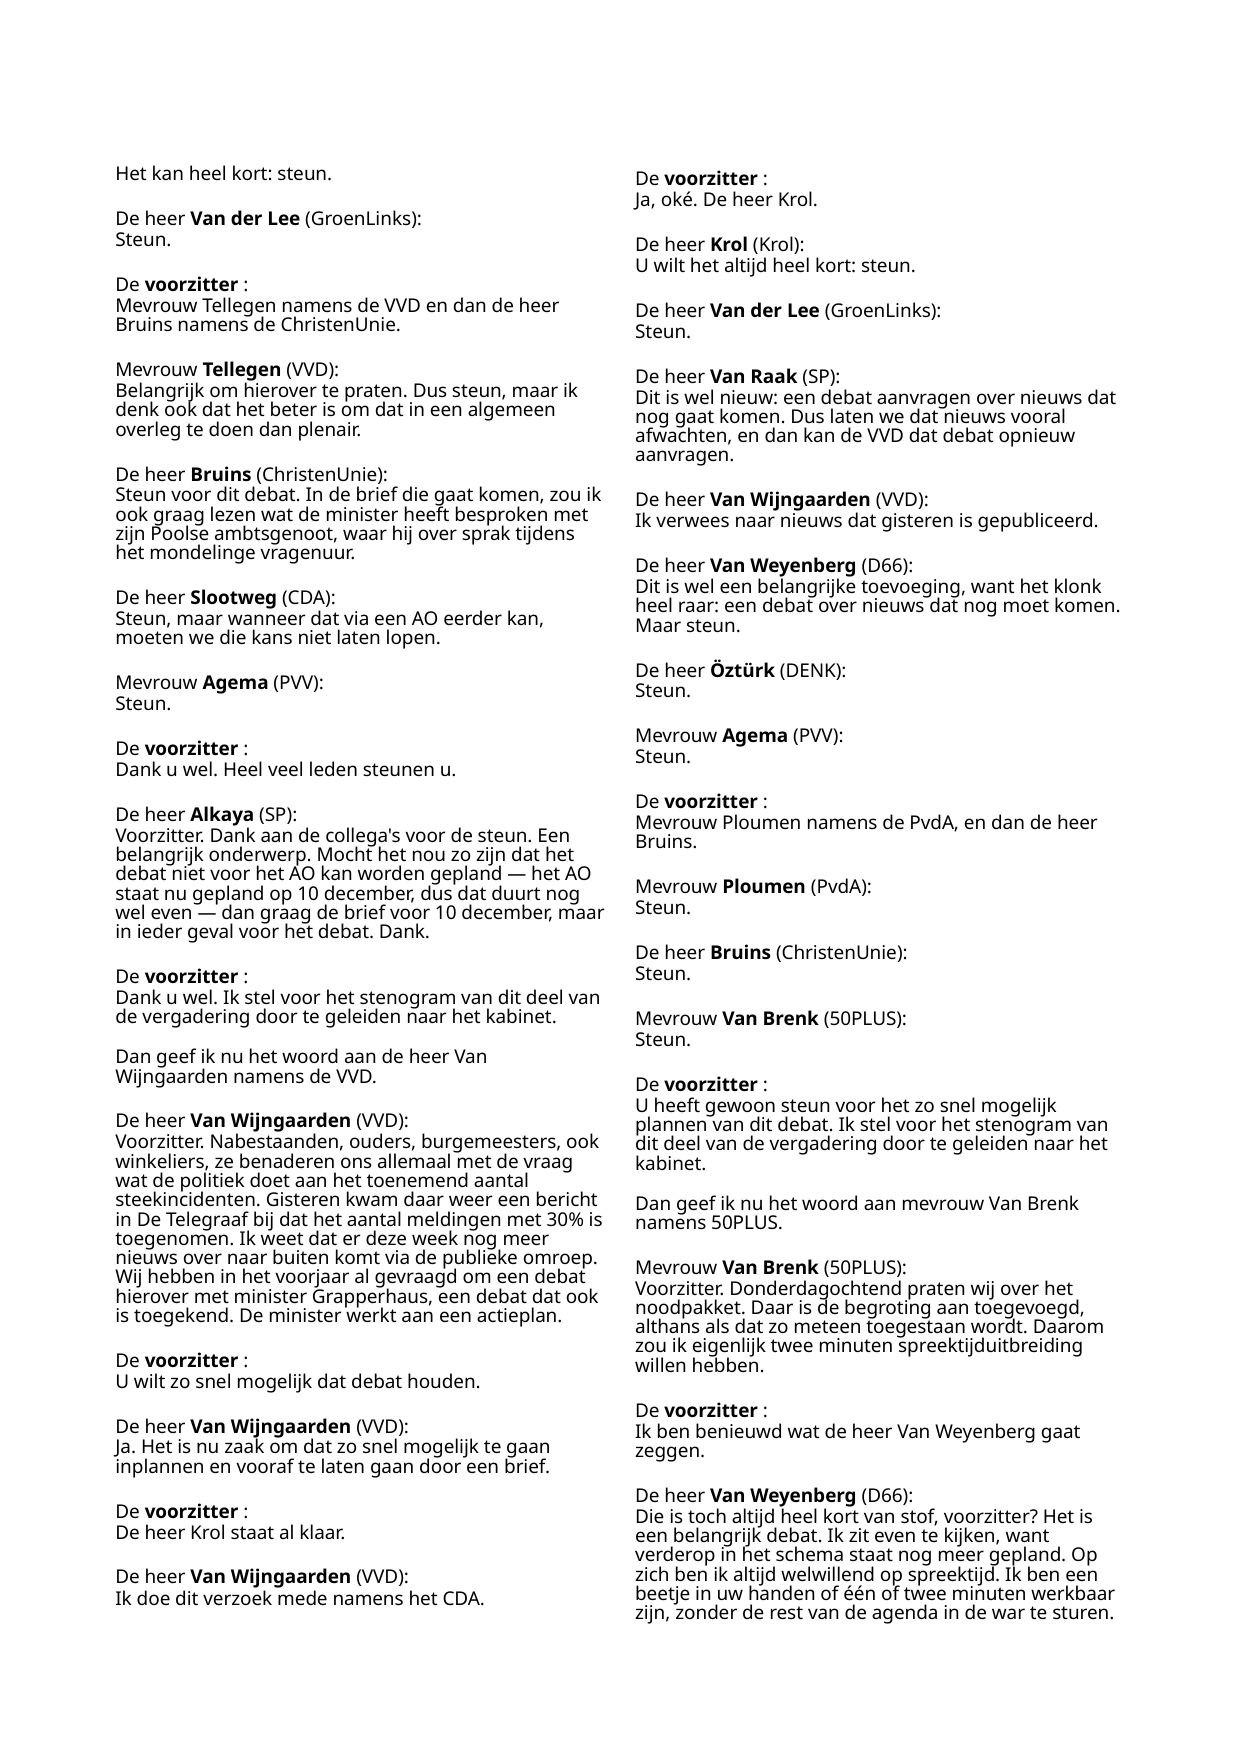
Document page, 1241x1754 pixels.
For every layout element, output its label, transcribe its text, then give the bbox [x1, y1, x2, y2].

text De heer Slootweg (CDA): [115, 584, 605, 610]
text Mevrouw Ploumen namens de PvdA, en dan de heer Bruins. [635, 814, 1125, 853]
text De voorzitter : [635, 1071, 1125, 1097]
text Het kan heel kort: steun. [115, 165, 605, 184]
text Dan geef ik nu het woord aan mevrouw Van Brenk namens 50PLUS. [635, 1194, 1125, 1233]
text De heer Bruins (ChristenUnie): [115, 461, 605, 486]
text Belangrijk om hierover te praten. Dus steun, maar ik denk ook dat het beter is om dat in een algemeen overleg te doen dan plenair. [115, 382, 605, 440]
text Dit is wel een belangrijke toevoeging, want het klonk heel raar: een debat over nieuws dat nog moet komen. Maar steun. [635, 578, 1125, 636]
text De heer Van Wijngaarden (VVD): [635, 487, 1125, 512]
text Mevrouw Agema (PVV): [115, 669, 605, 695]
text Mevrouw Tellegen namens de VVD en dan de heer Bruins namens de ChristenUnie. [115, 297, 605, 336]
text Steun. [635, 1031, 1125, 1050]
text De heer Van Raak (SP): [635, 363, 1125, 389]
text Steun. [635, 323, 1125, 342]
text De heer Van Wijngaarden (VVD): [115, 1564, 605, 1589]
text De voorzitter : [115, 963, 605, 989]
text De heer Van Wijngaarden (VVD): [115, 1413, 605, 1438]
text De voorzitter : [115, 1347, 605, 1373]
text Steun. [635, 748, 1125, 768]
text De voorzitter : [115, 735, 605, 761]
text De heer Bruins (ChristenUnie): [635, 939, 1125, 965]
text Dank u wel. Ik stel voor het stenogram van dit deel van de vergadering door te geleiden naar het kabinet. [115, 989, 605, 1028]
text De voorzitter : [115, 1498, 605, 1524]
text De heer Öztürk (DENK): [635, 657, 1125, 682]
text Die is toch altijd heel kort van stof, voorzitter? Het is een belangrijk debat. Ik zit even te kijken, want verderop in het schema staat nog meer gepland. Op zich ben ik altijd welwillend op spreektijd. Ik ben een beetje in uw handen of één of twee minuten werkbaar zijn, zonder de rest van de agenda in de war te sturen. [635, 1508, 1125, 1623]
text Dank u wel. Heel veel leden steunen u. [115, 761, 605, 780]
text Voorzitter. Nabestaanden, ouders, burgemeesters, ook winkeliers, ze benaderen ons allemaal met de vraag wat de politiek doet aan het toenemend aantal steekincidenten. Gisteren kwam daar weer een bericht in De Telegraaf bij dat het aantal meldingen met 30% is toegenomen. Ik weet dat er deze week nog meer nieuws over naar buiten komt via de publieke omroep. Wij hebben in het voorjaar al gevraagd om een debat hierover met minister Grapperhaus, een debat dat ook is toegekend. De minister werkt aan een actieplan. [115, 1133, 605, 1326]
text De voorzitter : [635, 788, 1125, 814]
text De voorzitter : [635, 1397, 1125, 1423]
text Ik ben benieuwd wat de heer Van Weyenberg gaat zeggen. [635, 1423, 1125, 1461]
text Steun. [635, 965, 1125, 984]
text De heer Krol staat al klaar. [115, 1524, 605, 1543]
text Mevrouw Van Brenk (50PLUS): [635, 1005, 1125, 1031]
text De heer Van der Lee (GroenLinks): [115, 205, 605, 231]
text De heer Krol (Krol): [635, 231, 1125, 257]
text Ja. Het is nu zaak om dat zo snel mogelijk te gaan inplannen en vooraf te laten gaan door een brief. [115, 1438, 605, 1477]
text De heer Van Wijngaarden (VVD): [115, 1108, 605, 1133]
text U wilt zo snel mogelijk dat debat houden. [115, 1373, 605, 1392]
text Voorzitter. Dank aan de collega's voor de steun. Een belangrijk onderwerp. Mocht het nou zo zijn dat het debat niet voor het AO kan worden gepland — het AO staat nu gepland op 10 december, dus dat duurt nog wel even — dan graag de brief voor 10 december, maar in ieder geval voor het debat. Dank. [115, 827, 605, 942]
text Steun. [635, 682, 1125, 702]
text Steun, maar wanneer dat via een AO eerder kan, moeten we die kans niet laten lopen. [115, 610, 605, 649]
text Mevrouw Agema (PVV): [635, 723, 1125, 748]
text Dit is wel nieuw: een debat aanvragen over nieuws dat nog gaat komen. Dus laten we dat nieuws vooral afwachten, en dan kan de VVD dat debat opnieuw aanvragen. [635, 389, 1125, 466]
text Mevrouw Van Brenk (50PLUS): [635, 1254, 1125, 1280]
text De heer Van der Lee (GroenLinks): [635, 297, 1125, 323]
text Mevrouw Tellegen (VVD): [115, 356, 605, 382]
text Ik verwees naar nieuws dat gisteren is gepubliceerd. [635, 512, 1125, 532]
text De voorzitter : [635, 165, 1125, 191]
text U wilt het altijd heel kort: steun. [635, 257, 1125, 276]
text Steun. [115, 231, 605, 250]
text De voorzitter : [115, 271, 605, 297]
text Voorzitter. Donderdagochtend praten wij over het noodpakket. Daar is de begroting aan toegevoegd, althans als dat zo meteen toegestaan wordt. Daarom zou ik eigenlijk twee minuten spreektijduitbreiding willen hebben. [635, 1280, 1125, 1376]
text De heer Van Weyenberg (D66): [635, 552, 1125, 578]
text Steun voor dit debat. In de brief die gaat komen, zou ik ook graag lezen wat de minister heeft besproken met zijn Poolse ambtsgenoot, waar hij over sprak tijdens het mondelinge vragenuur. [115, 486, 605, 563]
text Ja, oké. De heer Krol. [635, 191, 1125, 210]
text De heer Alkaya (SP): [115, 801, 605, 827]
text Dan geef ik nu het woord aan de heer Van Wijngaarden namens de VVD. [115, 1048, 605, 1087]
text Steun. [635, 899, 1125, 918]
text De heer Van Weyenberg (D66): [635, 1482, 1125, 1508]
text Ik doe dit verzoek mede namens het CDA. [115, 1589, 605, 1609]
text U heeft gewoon steun voor het zo snel mogelijk plannen van dit debat. Ik stel voor het stenogram van dit deel van de vergadering door te geleiden naar het kabinet. [635, 1097, 1125, 1174]
text Mevrouw Ploumen (PvdA): [635, 873, 1125, 899]
text Steun. [115, 695, 605, 714]
